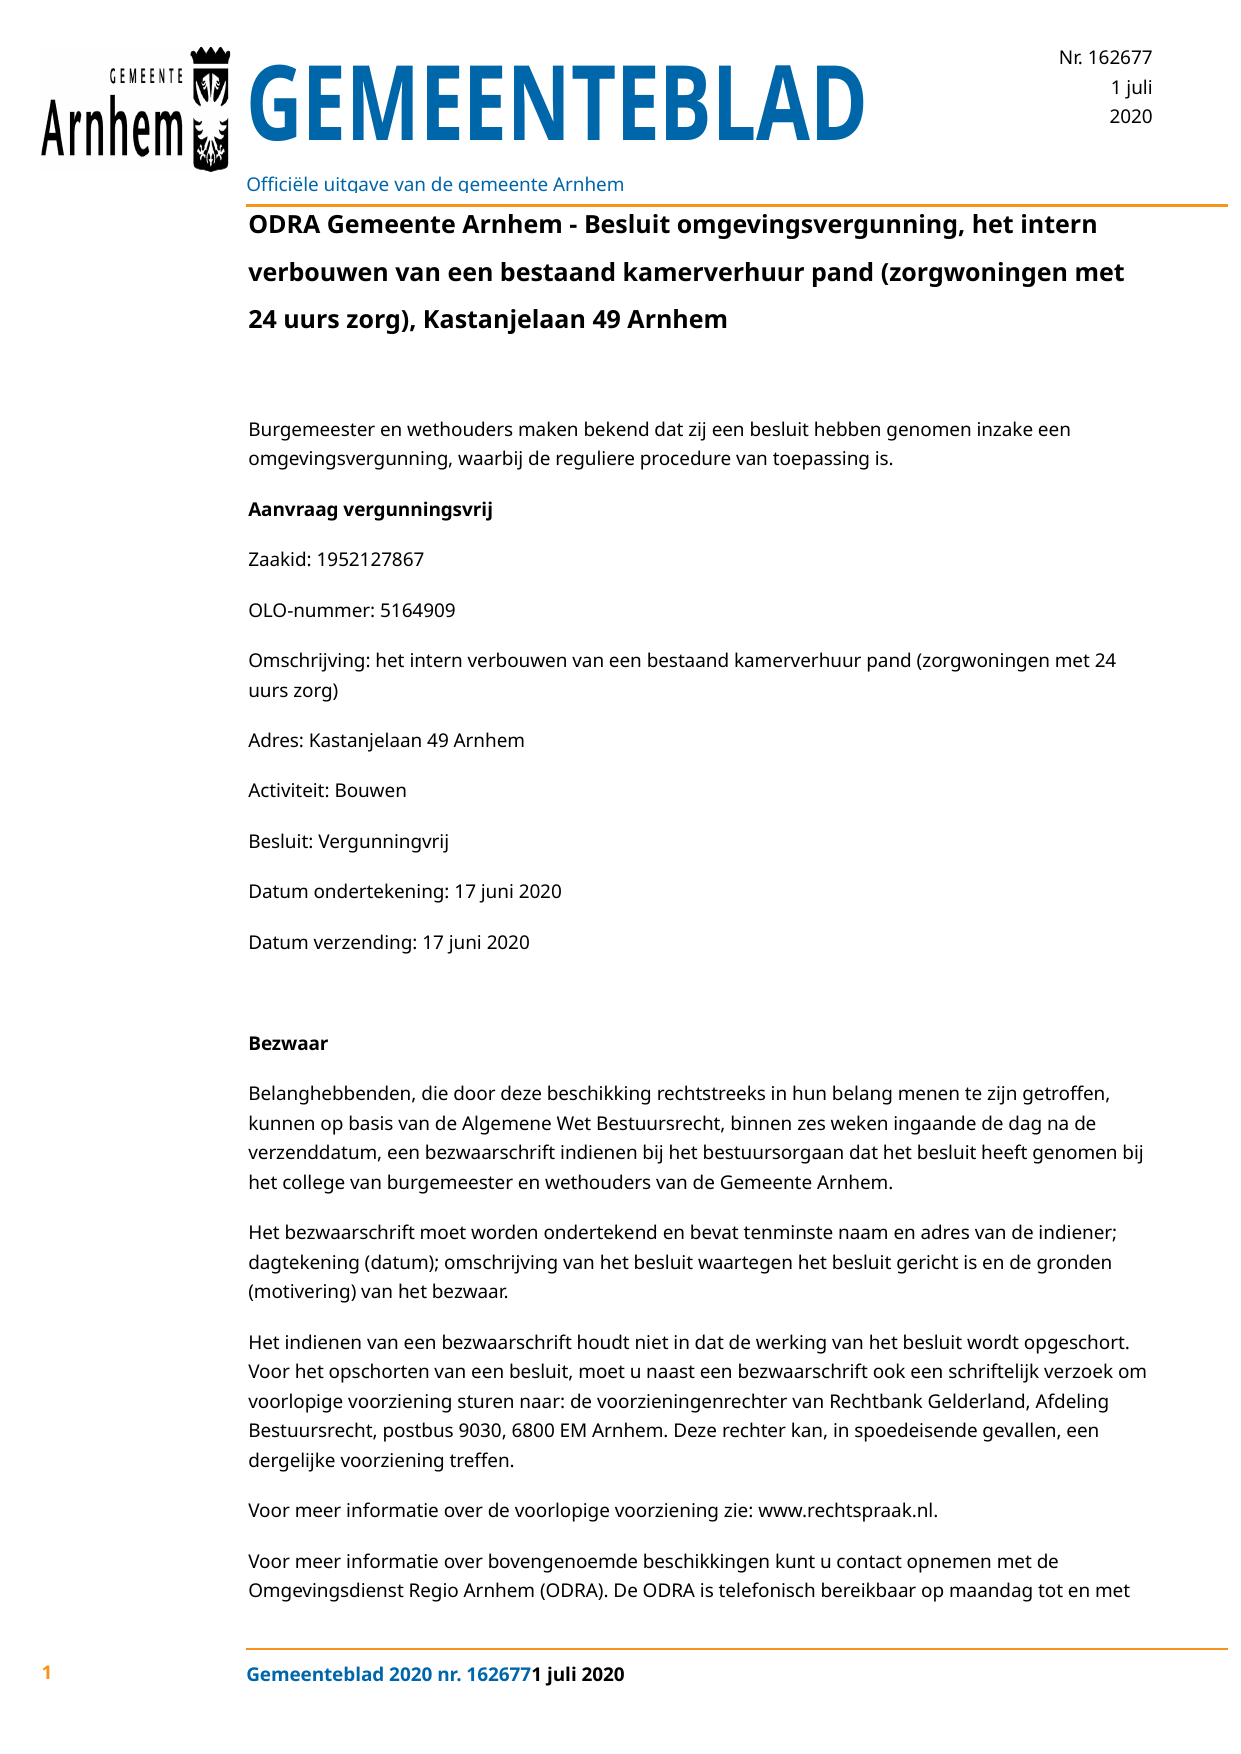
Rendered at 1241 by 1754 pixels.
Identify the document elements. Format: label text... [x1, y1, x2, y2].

text Het bezwaarschrift moet worden ondertekend en bevat tenminste naam en adres van de indiener; dagtekening (datum); omschrijving van het besluit waartegen het besluit gericht is en de gronden (motivering) van het bezwaar. [248, 1219, 1152, 1304]
text Besluit: Vergunningvrij [248, 828, 1152, 854]
text Bezwaar [248, 1030, 1152, 1055]
text Burgemeester en wethouders maken bekend dat zij een besluit hebben genomen inzake een omgevingsvergunning, waarbij de reguliere procedure van toepassing is. [248, 416, 1152, 471]
text Belanghebbenden, die door deze beschikking rechtstreeks in hun belang menen te zijn getroffen, kunnen op basis van de Algemene Wet Bestuursrecht, binnen zes weken ingaande de dag na de verzenddatum, een bezwaarschrift indienen bij het bestuursorgaan dat het besluit heeft genomen bij het college van burgemeester en wethouders van de Gemeente Arnhem. [248, 1080, 1152, 1194]
text Adres: Kastanjelaan 49 Arnhem [248, 727, 1152, 753]
text Voor meer informatie over de voorlopige voorziening zie: www.rechtspraak.nl. [248, 1498, 1152, 1523]
text Aanvraag vergunningsvrij [248, 496, 1152, 522]
text Omschrijving: het intern verbouwen van een bestaand kamerverhuur pand (zorgwoningen met 24 uurs zorg) [248, 647, 1152, 702]
text Activiteit: Bouwen [248, 778, 1152, 803]
text Voor meer informatie over bovengenoemde beschikkingen kunt u contact opnemen met de Omgevingsdienst Regio Arnhem (ODRA). De ODRA is telefonisch bereikbaar op maandag tot en met [248, 1548, 1152, 1603]
text OLO-nummer: 5164909 [248, 597, 1152, 622]
text ODRA Gemeente Arnhem - Besluit omgevingsvergunning, het intern verbouwen van een bestaand kamerverhuur pand (zorgwoningen met 24 uurs zorg), Kastanjelaan 49 Arnhem [248, 207, 1152, 336]
text Zaakid: 1952127867 [248, 546, 1152, 572]
text Het indienen van een bezwaarschrift houdt niet in dat de werking van het besluit wordt opgeschort. Voor het opschorten van een besluit, moet u naast een bezwaarschrift ook een schriftelijk verzoek om voorlopige voorziening sturen naar: de voorzieningenrechter van Rechtbank Gelderland, Afdeling Bestuursrecht, postbus 9030, 6800 EM Arnhem. Deze rechter kan, in spoedeisende gevallen, een dergelijke voorziening treffen. [248, 1329, 1152, 1473]
picture [41, 47, 231, 172]
text Datum ondertekening: 17 juni 2020 [248, 878, 1152, 904]
text Datum verzending: 17 juni 2020 [248, 929, 1152, 954]
